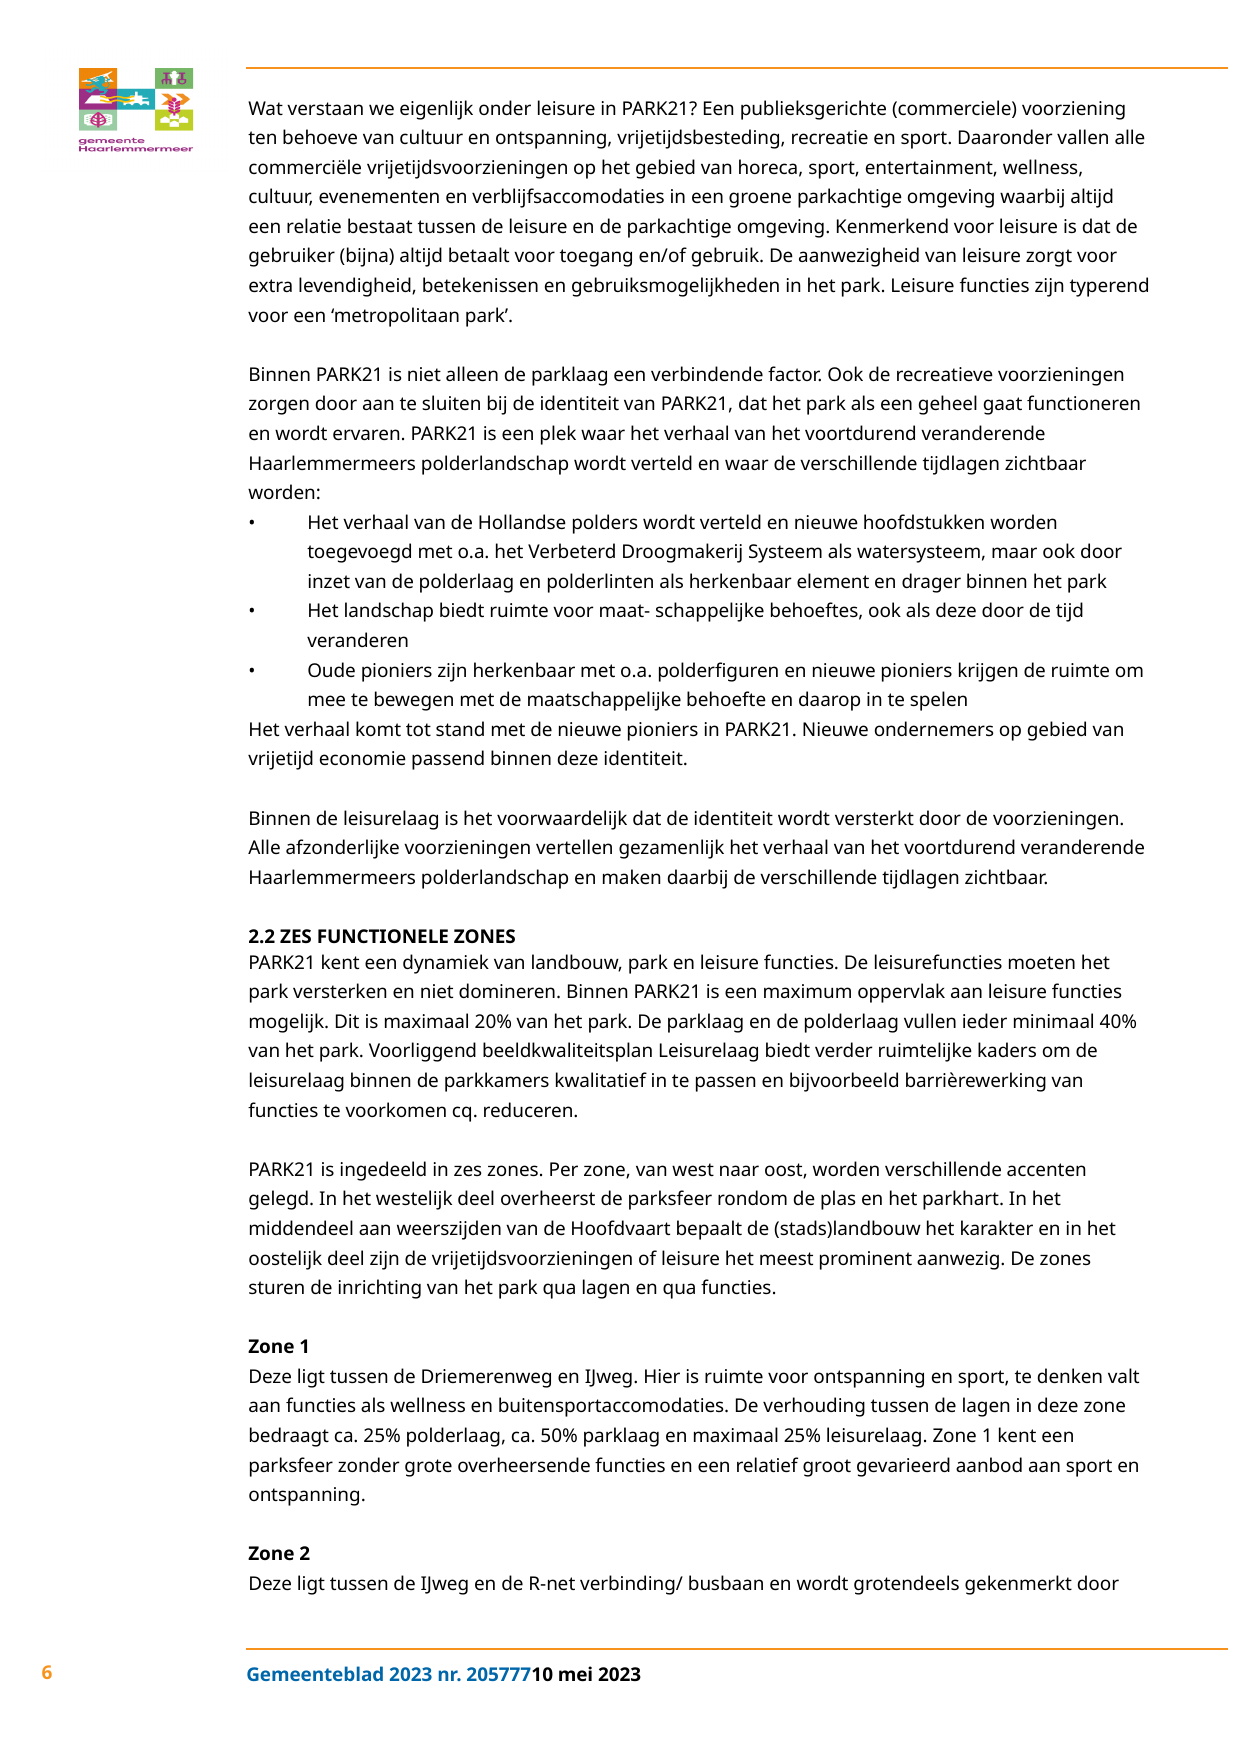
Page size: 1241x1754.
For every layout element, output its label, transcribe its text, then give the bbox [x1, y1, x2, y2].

text Wat verstaan we eigenlijk onder leisure in PARK21? Een publieksgerichte (commerciele) voorziening ten behoeve van cultuur en ontspanning, vrijetijdsbesteding, recreatie en sport. Daaronder vallen alle commerciële vrijetijdsvoorzieningen op het gebied van horeca, sport, entertainment, wellness, cultuur, evenementen en verblijfsaccomodaties in een groene parkachtige omgeving waarbij altijd een relatie bestaat tussen de leisure en de parkachtige omgeving. Kenmerkend voor leisure is dat de gebruiker (bijna) altijd betaalt voor toegang en/of gebruik. De aanwezigheid van leisure zorgt voor extra levendigheid, betekenissen en gebruiksmogelijkheden in het park. Leisure functies zijn typerend voor een ‘metropolitaan park’. [248, 95, 1152, 328]
list Het verhaal van de Hollandse polders wordt verteld en nieuwe hoofdstukken worden toegevoegd met o.a. het Verbeterd Droogmakerij Systeem als watersysteem, maar ook door inzet van de polderlaag en polderlinten als herkenbaar element en drager binnen het park [248, 509, 1152, 594]
text Zone 2 [248, 1541, 1152, 1566]
text PARK21 is ingedeeld in zes zones. Per zone, van west naar oost, worden verschillende accenten gelegd. In het westelijk deel overheerst de parksfeer rondom de plas en het parkhart. In het middendeel aan weerszijden van de Hoofdvaart bepaalt de (stads)landbouw het karakter en in het oostelijk deel zijn de vrijetijdsvoorzieningen of leisure het meest prominent aanwezig. De zones sturen de inrichting van het park qua lagen en qua functies. [248, 1156, 1152, 1300]
text Het verhaal komt tot stand met de nieuwe pioniers in PARK21. Nieuwe ondernemers op gebied van vrijetijd economie passend binnen deze identiteit. [248, 716, 1152, 771]
text Binnen PARK21 is niet alleen de parklaag een verbindende factor. Ook de recreatieve voorzieningen zorgen door aan te sluiten bij de identiteit van PARK21, dat het park als een geheel gaat functioneren en wordt ervaren. PARK21 is een plek waar het verhaal van het voortdurend veranderende Haarlemmermeers polderlandschap wordt verteld en waar de verschillende tijdlagen zichtbaar worden: [248, 361, 1152, 505]
text Deze ligt tussen de IJweg en de R-net verbinding/ busbaan en wordt grotendeels gekenmerkt door [248, 1570, 1152, 1596]
picture [41, 47, 231, 172]
list Oude pioniers zijn herkenbaar met o.a. polderfiguren en nieuwe pioniers krijgen de ruimte om mee te bewegen met de maatschappelijke behoefte en daarop in te spelen [248, 657, 1152, 712]
text Deze ligt tussen de Driemerenweg en IJweg. Hier is ruimte voor ontspanning en sport, te denken valt aan functies als wellness en buitensportaccomodaties. De verhouding tussen de lagen in deze zone bedraagt ca. 25% polderlaag, ca. 50% parklaag en maximaal 25% leisurelaag. Zone 1 kent een parksfeer zonder grote overheersende functies en een relatief groot gevarieerd aanbod aan sport en ontspanning. [248, 1363, 1152, 1507]
list Het landschap biedt ruimte voor maat- schappelijke behoeftes, ook als deze door de tijd veranderen [248, 598, 1152, 653]
text 2.2 ZES FUNCTIONELE ZONES [248, 923, 1152, 949]
text Binnen de leisurelaag is het voorwaardelijk dat de identiteit wordt versterkt door de voorzieningen. Alle afzonderlijke voorzieningen vertellen gezamenlijk het verhaal van het voortdurend veranderende Haarlemmermeers polderlandschap en maken daarbij de verschillende tijdlagen zichtbaar. [248, 805, 1152, 890]
text PARK21 kent een dynamiek van landbouw, park en leisure functies. De leisurefuncties moeten het park versterken en niet domineren. Binnen PARK21 is een maximum oppervlak aan leisure functies mogelijk. Dit is maximaal 20% van het park. De parklaag en de polderlaag vullen ieder minimaal 40% van het park. Voorliggend beeldkwaliteitsplan Leisurelaag biedt verder ruimtelijke kaders om de leisurelaag binnen de parkkamers kwalitatief in te passen en bijvoorbeeld barrièrewerking van functies te voorkomen cq. reduceren. [248, 949, 1152, 1122]
text Zone 1 [248, 1333, 1152, 1359]
